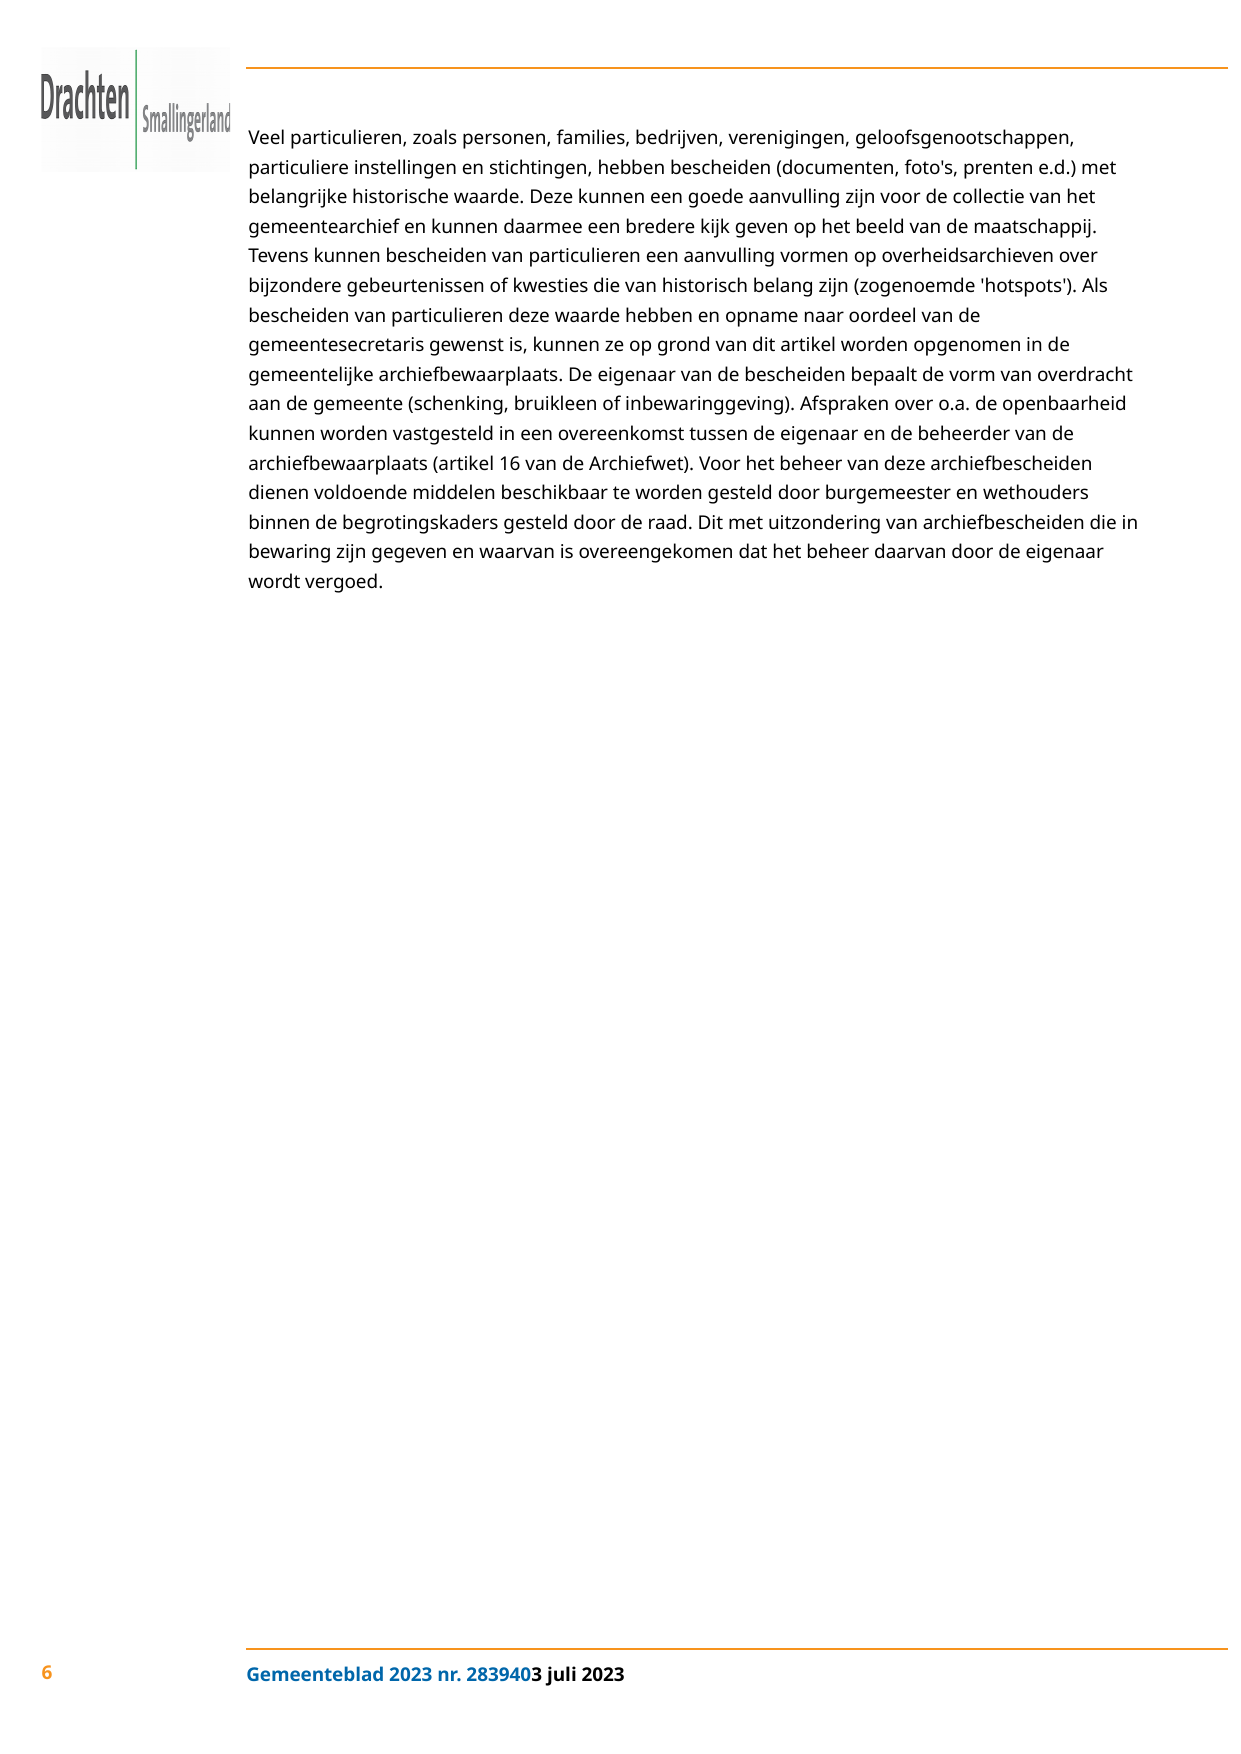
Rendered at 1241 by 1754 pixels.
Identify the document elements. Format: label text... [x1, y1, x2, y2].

picture [41, 47, 231, 172]
text Veel particulieren, zoals personen, families, bedrijven, verenigingen, geloofsgenootschappen, particuliere instellingen en stichtingen, hebben bescheiden (documenten, foto's, prenten e.d.) met belangrijke historische waarde. Deze kunnen een goede aanvulling zijn voor de collectie van het gemeentearchief en kunnen daarmee een bredere kijk geven op het beeld van de maatschappij. Tevens kunnen bescheiden van particulieren een aanvulling vormen op overheidsarchieven over bijzondere gebeurtenissen of kwesties die van historisch belang zijn (zogenoemde 'hotspots'). Als bescheiden van particulieren deze waarde hebben en opname naar oordeel van de gemeentesecretaris gewenst is, kunnen ze op grond van dit artikel worden opgenomen in de gemeentelijke archiefbewaarplaats. De eigenaar van de bescheiden bepaalt de vorm van overdracht aan de gemeente (schenking, bruikleen of inbewaringgeving). Afspraken over o.a. de openbaarheid kunnen worden vastgesteld in een overeenkomst tussen de eigenaar en de beheerder van de archiefbewaarplaats (artikel 16 van de Archiefwet). Voor het beheer van deze archiefbescheiden dienen voldoende middelen beschikbaar te worden gesteld door burgemeester en wethouders binnen de begrotingskaders gesteld door de raad. Dit met uitzondering van archiefbescheiden die in bewaring zijn gegeven en waarvan is overeengekomen dat het beheer daarvan door de eigenaar wordt vergoed. [248, 124, 1152, 594]
